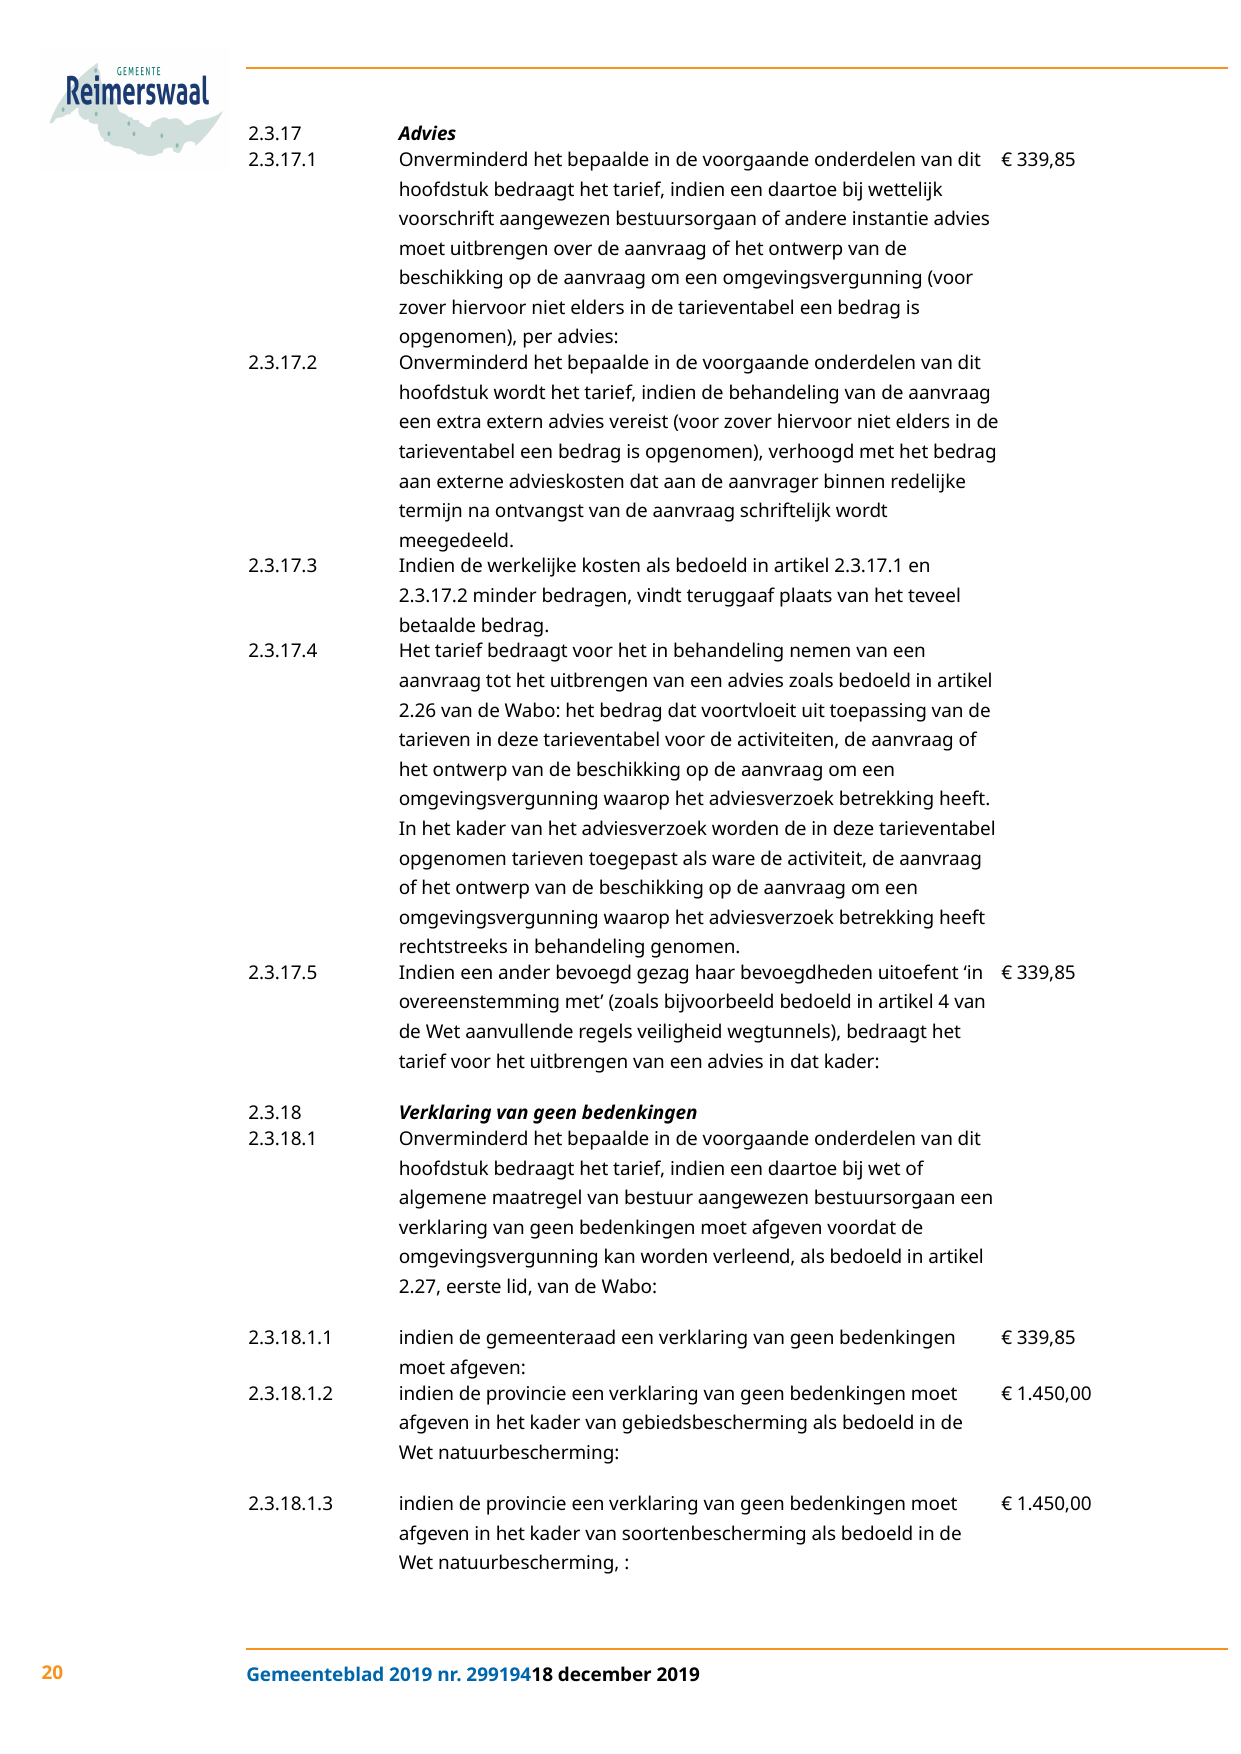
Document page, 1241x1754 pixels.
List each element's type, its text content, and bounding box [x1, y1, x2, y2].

table_cell Onverminderd het bepaalde in de voorgaande onderdelen van dit hoofdstuk wordt het tarief, indien de behandeling van de aanvraag een extra extern advies vereist (voor zover hiervoor niet elders in de tarieventabel een bedrag is opgenomen), verhoogd met het bedrag aan externe advieskosten dat aan de aanvrager binnen redelijke termijn na ontvangst van de aanvraag schriftelijk wordt meegedeeld. [399, 350, 1001, 553]
table_cell € 339,85 [1001, 1325, 1152, 1380]
table_cell € 1.450,00 [1001, 1490, 1152, 1575]
table_cell [1001, 1099, 1152, 1125]
table_cell [399, 1465, 1001, 1490]
table_cell 2.3.18.1.1 [248, 1325, 398, 1380]
table_cell [1001, 1575, 1152, 1601]
table_cell [399, 95, 1001, 121]
table_cell 2.3.17.1 [248, 146, 398, 349]
table_cell € 339,85 [1001, 146, 1152, 349]
table_cell indien de provincie een verklaring van geen bedenkingen moet afgeven in het kader van soortenbescherming als bedoeld in de Wet natuurbescherming, : [399, 1490, 1001, 1575]
table_cell [1001, 95, 1152, 121]
table_cell 2.3.17.2 [248, 350, 398, 553]
table_cell Het tarief bedraagt voor het in behandeling nemen van een aanvraag tot het uitbrengen van een advies zoals bedoeld in artikel 2.26 van de Wabo: het bedrag dat voortvloeit uit toepassing van de tarieven in deze tarieventabel voor de activiteiten, de aanvraag of het ontwerp van de beschikking op de aanvraag om een omgevingsvergunning waarop het adviesverzoek betrekking heeft. In het kader van het adviesverzoek worden de in deze tarieventabel opgenomen tarieven toegepast als ware de activiteit, de aanvraag of het ontwerp van de beschikking op de aanvraag om een omgevingsvergunning waarop het adviesverzoek betrekking heeft rechtstreeks in behandeling genomen. [399, 638, 1001, 959]
table_cell [1001, 638, 1152, 959]
table_cell [248, 1575, 398, 1601]
table_cell [1001, 553, 1152, 638]
table_cell [399, 1074, 1001, 1099]
table_cell [399, 1575, 1001, 1601]
table_cell [248, 1299, 398, 1324]
table_cell Onverminderd het bepaalde in de voorgaande onderdelen van dit hoofdstuk bedraagt het tarief, indien een daartoe bij wet of algemene maatregel van bestuur aangewezen bestuursorgaan een verklaring van geen bedenkingen moet afgeven voordat de omgevingsvergunning kan worden verleend, als bedoeld in artikel 2.27, eerste lid, van de Wabo: [399, 1125, 1001, 1299]
table_cell Onverminderd het bepaalde in de voorgaande onderdelen van dit hoofdstuk bedraagt het tarief, indien een daartoe bij wettelijk voorschrift aangewezen bestuursorgaan of andere instantie advies moet uitbrengen over de aanvraag of het ontwerp van de beschikking op de aanvraag om een omgevingsvergunning (voor zover hiervoor niet elders in de tarieventabel een bedrag is opgenomen), per advies: [399, 146, 1001, 349]
table_cell [1001, 1299, 1152, 1324]
table_cell 2.3.17.3 [248, 553, 398, 638]
table_cell [248, 1074, 398, 1099]
table_cell Verklaring van geen bedenkingen [399, 1099, 1001, 1125]
table_cell 2.3.18.1.2 [248, 1380, 398, 1465]
table_cell [1001, 1074, 1152, 1099]
table_cell 2.3.17 [248, 121, 398, 146]
table_cell 2.3.18.1 [248, 1125, 398, 1299]
table_cell [248, 1465, 398, 1490]
table_cell [1001, 350, 1152, 553]
table_cell 2.3.17.4 [248, 638, 398, 959]
table_cell € 339,85 [1001, 959, 1152, 1074]
table_cell 2.3.18.1.3 [248, 1490, 398, 1575]
table_cell indien de gemeenteraad een verklaring van geen bedenkingen moet afgeven: [399, 1325, 1001, 1380]
table_cell Indien de werkelijke kosten als bedoeld in artikel 2.3.17.1 en 2.3.17.2 minder bedragen, vindt teruggaaf plaats van het teveel betaalde bedrag. [399, 553, 1001, 638]
table_cell Indien een ander bevoegd gezag haar bevoegdheden uitoefent ‘in overeenstemming met’ (zoals bijvoorbeeld bedoeld in artikel 4 van de Wet aanvullende regels veiligheid wegtunnels), bedraagt het tarief voor het uitbrengen van een advies in dat kader: [399, 959, 1001, 1074]
table_cell indien de provincie een verklaring van geen bedenkingen moet afgeven in het kader van gebiedsbescherming als bedoeld in de Wet natuurbescherming: [399, 1380, 1001, 1465]
table_cell [1001, 1465, 1152, 1490]
table_cell [248, 95, 398, 121]
table_cell [1001, 121, 1152, 146]
picture [41, 47, 231, 172]
table_cell € 1.450,00 [1001, 1380, 1152, 1465]
table_cell Advies [399, 121, 1001, 146]
table_cell [1001, 1125, 1152, 1299]
table_cell [399, 1299, 1001, 1324]
table_cell 2.3.17.5 [248, 959, 398, 1074]
table_cell 2.3.18 [248, 1099, 398, 1125]
